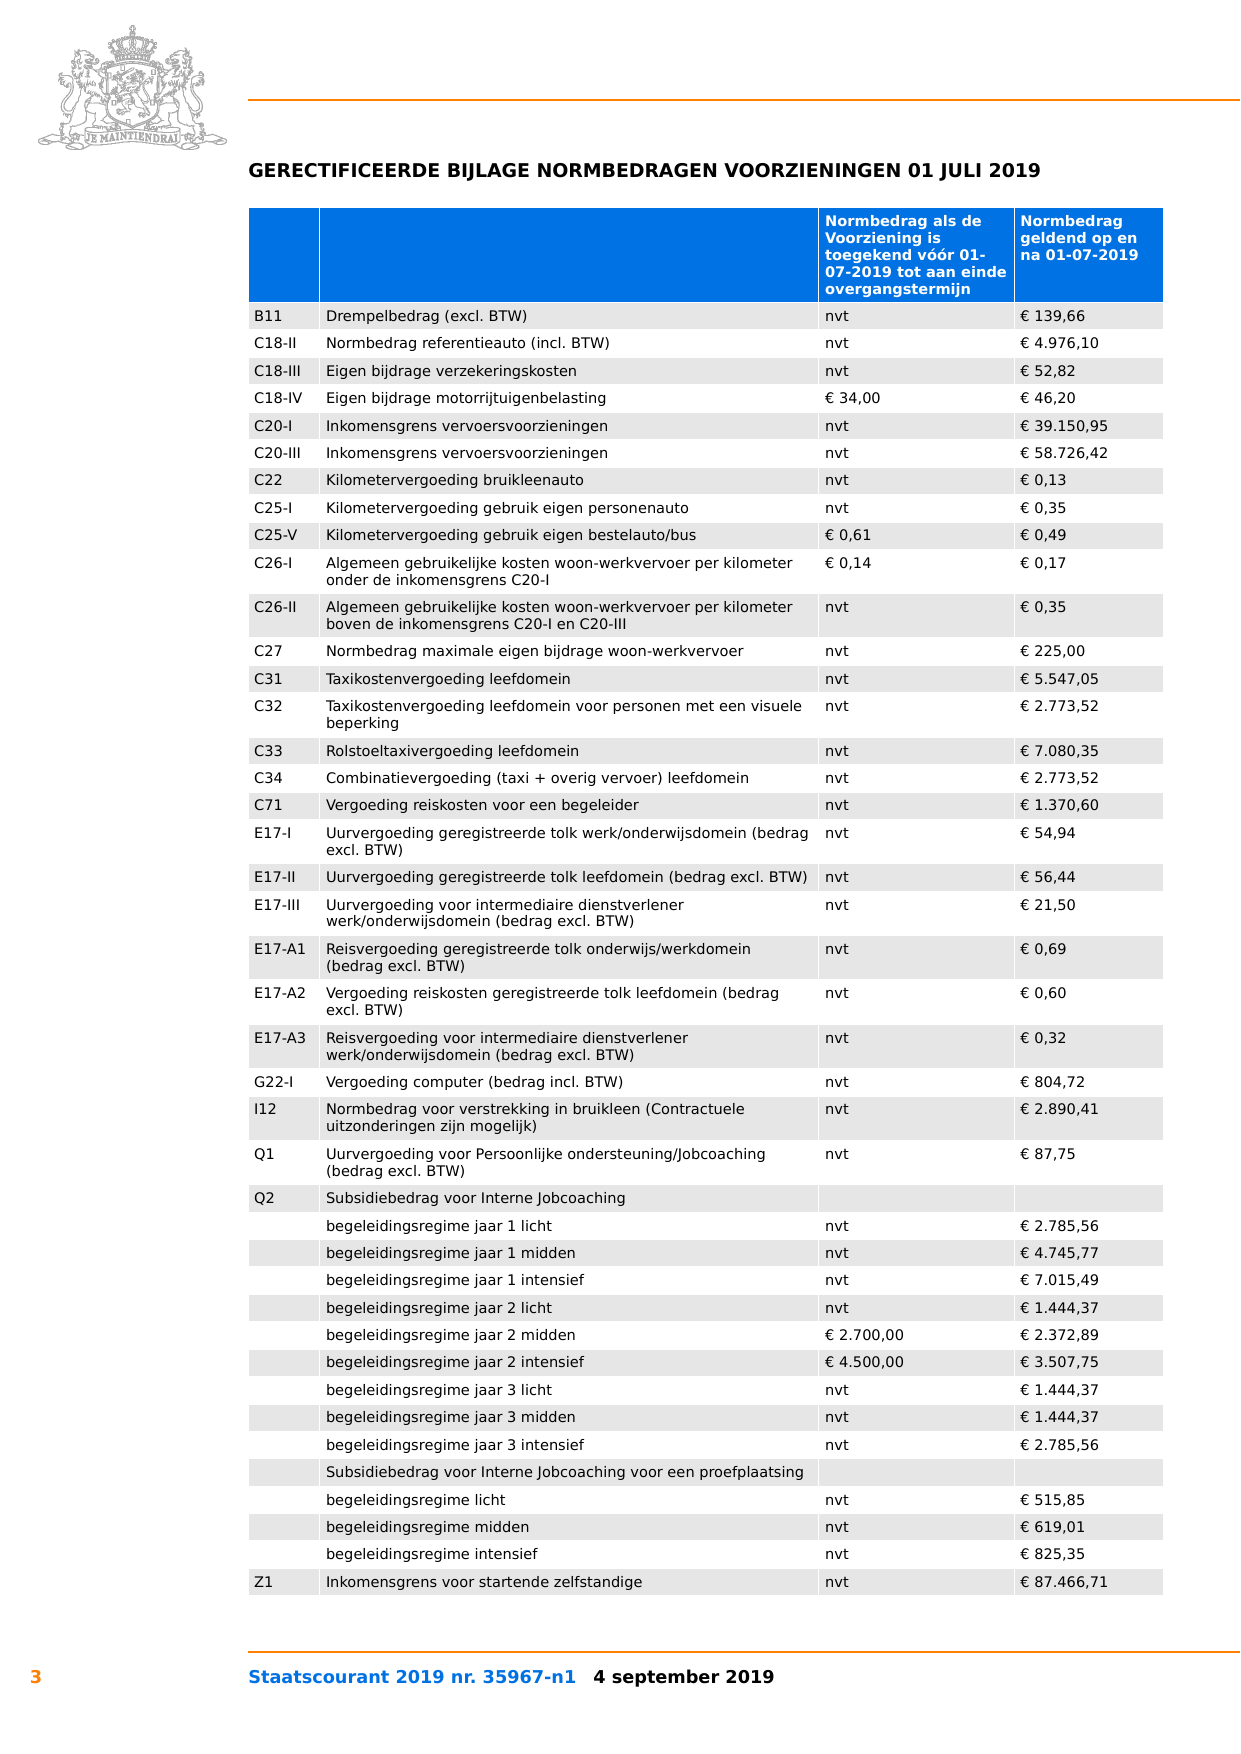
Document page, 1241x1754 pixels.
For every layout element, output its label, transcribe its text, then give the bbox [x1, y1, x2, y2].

table_cell Normbedrag voor verstrekking in bruikleen (Contractuele uitzonderingen zijn mogelijk) [320, 1097, 818, 1140]
table_cell € 39.150,95 [1015, 413, 1163, 439]
table_cell Taxikostenvergoeding leefdomein voor personen met een visuele beperking [320, 693, 818, 737]
table_cell [819, 1459, 1014, 1486]
table_cell Uurvergoeding geregistreerde tolk leefdomein (bedrag excl. BTW) [320, 864, 818, 891]
table_cell begeleidingsregime jaar 3 midden [320, 1405, 818, 1431]
table_cell € 4.976,10 [1015, 331, 1163, 357]
table_cell € 46,20 [1015, 385, 1163, 412]
table_cell € 2.773,52 [1015, 765, 1163, 791]
table_cell Eigen bijdrage motorrijtuigenbelasting [320, 385, 818, 412]
table_cell E17-I [249, 820, 319, 863]
table_cell nvt [819, 793, 1014, 819]
table_cell Subsidiebedrag voor Interne Jobcoaching [320, 1185, 818, 1212]
table_cell nvt [819, 594, 1014, 637]
table_cell C20-III [249, 440, 319, 467]
table_cell € 225,00 [1015, 639, 1163, 665]
table_cell € 804,72 [1015, 1069, 1163, 1096]
table_cell nvt [819, 639, 1014, 665]
table_cell Inkomensgrens voor startende zelfstandige [320, 1569, 818, 1595]
table_cell Vergoeding reiskosten geregistreerde tolk leefdomein (bedrag excl. BTW) [320, 980, 818, 1024]
table_cell E17-A3 [249, 1025, 319, 1068]
table_cell Eigen bijdrage verzekeringskosten [320, 358, 818, 384]
table_cell € 0,49 [1015, 523, 1163, 549]
table_cell nvt [819, 1487, 1014, 1513]
table_cell nvt [819, 1405, 1014, 1431]
table_cell [249, 1268, 319, 1294]
table_cell nvt [819, 1240, 1014, 1266]
table_cell nvt [819, 1295, 1014, 1321]
table_cell nvt [819, 495, 1014, 521]
table_cell € 0,13 [1015, 468, 1163, 494]
table_cell € 0,60 [1015, 980, 1163, 1024]
table_cell € 2.700,00 [819, 1322, 1014, 1349]
table_cell Algemeen gebruikelijke kosten woon-werkvervoer per kilometer onder de inkomensgrens C20-I [320, 550, 818, 593]
table_cell I12 [249, 1097, 319, 1140]
table_cell [249, 1487, 319, 1513]
table_cell begeleidingsregime jaar 1 licht [320, 1213, 818, 1239]
table_cell € 58.726,42 [1015, 440, 1163, 467]
table_cell € 2.372,89 [1015, 1322, 1163, 1349]
table_cell nvt [819, 864, 1014, 891]
table_cell Taxikostenvergoeding leefdomein [320, 666, 818, 692]
table_cell Combinatievergoeding (taxi + overig vervoer) leefdomein [320, 765, 818, 791]
table_cell B11 [249, 303, 319, 329]
table_cell C25-I [249, 495, 319, 521]
table_cell € 2.785,56 [1015, 1432, 1163, 1458]
table_cell nvt [819, 358, 1014, 384]
table_cell € 4.500,00 [819, 1350, 1014, 1376]
table_cell € 5.547,05 [1015, 666, 1163, 692]
table_cell Reisvergoeding voor intermediaire dienstverlener werk/onderwijsdomein (bedrag excl. BTW) [320, 1025, 818, 1068]
table_cell nvt [819, 1213, 1014, 1239]
table_cell begeleidingsregime licht [320, 1487, 818, 1513]
table_cell [249, 1459, 319, 1486]
table_cell Kilometervergoeding bruikleenauto [320, 468, 818, 494]
table_cell € 2.773,52 [1015, 693, 1163, 737]
table_cell [249, 1295, 319, 1321]
picture [38, 25, 227, 150]
table_cell Q2 [249, 1185, 319, 1212]
table_cell € 0,17 [1015, 550, 1163, 593]
table_cell [249, 1350, 319, 1376]
table_cell C34 [249, 765, 319, 791]
table_cell [249, 1377, 319, 1403]
table_cell C18-IV [249, 385, 319, 412]
table_cell € 87.466,71 [1015, 1569, 1163, 1595]
table_cell [249, 1541, 319, 1568]
table_cell nvt [819, 980, 1014, 1024]
table_cell nvt [819, 413, 1014, 439]
table_cell [249, 1322, 319, 1349]
table_cell C71 [249, 793, 319, 819]
table_cell Kilometervergoeding gebruik eigen personenauto [320, 495, 818, 521]
table_cell [819, 1185, 1014, 1212]
table_cell C22 [249, 468, 319, 494]
table_cell € 825,35 [1015, 1541, 1163, 1568]
table_cell [249, 1514, 319, 1540]
table_cell € 139,66 [1015, 303, 1163, 329]
table_cell begeleidingsregime jaar 2 licht [320, 1295, 818, 1321]
table_cell Uurvergoeding voor Persoonlijke ondersteuning/Jobcoaching (bedrag excl. BTW) [320, 1141, 818, 1184]
table_cell € 21,50 [1015, 892, 1163, 935]
table_header Normbedrag geldend op en na 01-07-2019 [1015, 208, 1163, 302]
table_cell begeleidingsregime jaar 3 licht [320, 1377, 818, 1403]
table_header Normbedrag als de Voorziening is toegekend vóór 01-07-2019 tot aan einde overgangstermijn [819, 208, 1014, 302]
table_cell C31 [249, 666, 319, 692]
table_cell € 7.015,49 [1015, 1268, 1163, 1294]
table_cell C25-V [249, 523, 319, 549]
table_cell € 56,44 [1015, 864, 1163, 891]
table_cell € 0,32 [1015, 1025, 1163, 1068]
table_cell € 0,35 [1015, 594, 1163, 637]
table_cell E17-III [249, 892, 319, 935]
subtitle GERECTIFICEERDE BIJLAGE NORMBEDRAGEN VOORZIENINGEN 01 JULI 2019 [248, 160, 1163, 182]
table_cell G22-I [249, 1069, 319, 1096]
table_header [249, 208, 319, 302]
table_cell € 3.507,75 [1015, 1350, 1163, 1376]
table_cell Normbedrag referentieauto (incl. BTW) [320, 331, 818, 357]
table_cell Vergoeding computer (bedrag incl. BTW) [320, 1069, 818, 1096]
table_cell begeleidingsregime jaar 3 intensief [320, 1432, 818, 1458]
table_cell nvt [819, 1025, 1014, 1068]
table_cell [249, 1432, 319, 1458]
table_cell Uurvergoeding voor intermediaire dienstverlener werk/onderwijsdomein (bedrag excl. BTW) [320, 892, 818, 935]
table_cell [249, 1213, 319, 1239]
table_cell € 54,94 [1015, 820, 1163, 863]
table_cell Reisvergoeding geregistreerde tolk onderwijs/werkdomein (bedrag excl. BTW) [320, 936, 818, 979]
table_cell C26-II [249, 594, 319, 637]
table_cell nvt [819, 468, 1014, 494]
table_cell Normbedrag maximale eigen bijdrage woon-werkvervoer [320, 639, 818, 665]
table_cell begeleidingsregime jaar 2 intensief [320, 1350, 818, 1376]
table_cell E17-A2 [249, 980, 319, 1024]
table_cell nvt [819, 1097, 1014, 1140]
table_cell C18-III [249, 358, 319, 384]
table_cell nvt [819, 1069, 1014, 1096]
table_cell € 4.745,77 [1015, 1240, 1163, 1266]
table_cell € 2.785,56 [1015, 1213, 1163, 1239]
table_cell nvt [819, 1377, 1014, 1403]
table_cell nvt [819, 666, 1014, 692]
table_cell begeleidingsregime midden [320, 1514, 818, 1540]
table_cell Drempelbedrag (excl. BTW) [320, 303, 818, 329]
table_cell € 87,75 [1015, 1141, 1163, 1184]
table_cell nvt [819, 1141, 1014, 1184]
table_cell € 1.370,60 [1015, 793, 1163, 819]
table_cell E17-II [249, 864, 319, 891]
table_cell nvt [819, 1541, 1014, 1568]
table_cell € 0,14 [819, 550, 1014, 593]
table_cell Uurvergoeding geregistreerde tolk werk/onderwijsdomein (bedrag excl. BTW) [320, 820, 818, 863]
table_cell Z1 [249, 1569, 319, 1595]
table_cell Vergoeding reiskosten voor een begeleider [320, 793, 818, 819]
table_header [320, 208, 818, 302]
table_cell nvt [819, 1514, 1014, 1540]
table_cell begeleidingsregime jaar 1 intensief [320, 1268, 818, 1294]
table_cell nvt [819, 765, 1014, 791]
table_cell € 7.080,35 [1015, 738, 1163, 764]
table_cell C33 [249, 738, 319, 764]
table_cell € 1.444,37 [1015, 1405, 1163, 1431]
table_cell € 0,69 [1015, 936, 1163, 979]
table_cell E17-A1 [249, 936, 319, 979]
table_cell € 34,00 [819, 385, 1014, 412]
table_cell nvt [819, 693, 1014, 737]
table_cell Inkomensgrens vervoersvoorzieningen [320, 440, 818, 467]
table_cell € 2.890,41 [1015, 1097, 1163, 1140]
table_cell C32 [249, 693, 319, 737]
table_cell C18-II [249, 331, 319, 357]
table_cell € 1.444,37 [1015, 1377, 1163, 1403]
table_cell nvt [819, 820, 1014, 863]
table_cell Inkomensgrens vervoersvoorzieningen [320, 413, 818, 439]
table_cell nvt [819, 303, 1014, 329]
table_cell Q1 [249, 1141, 319, 1184]
table_cell € 0,61 [819, 523, 1014, 549]
table_cell € 515,85 [1015, 1487, 1163, 1513]
table_cell begeleidingsregime jaar 2 midden [320, 1322, 818, 1349]
table_cell nvt [819, 1268, 1014, 1294]
table_cell nvt [819, 738, 1014, 764]
table_cell € 619,01 [1015, 1514, 1163, 1540]
table_cell € 0,35 [1015, 495, 1163, 521]
table_cell begeleidingsregime jaar 1 midden [320, 1240, 818, 1266]
table_cell nvt [819, 1432, 1014, 1458]
table_cell [249, 1405, 319, 1431]
table_cell € 1.444,37 [1015, 1295, 1163, 1321]
table_cell Algemeen gebruikelijke kosten woon-werkvervoer per kilometer boven de inkomensgrens C20-I en C20-III [320, 594, 818, 637]
table_cell nvt [819, 1569, 1014, 1595]
table_cell Kilometervergoeding gebruik eigen bestelauto/bus [320, 523, 818, 549]
table_cell C27 [249, 639, 319, 665]
table_cell [1015, 1459, 1163, 1486]
table_cell [249, 1240, 319, 1266]
table_cell begeleidingsregime intensief [320, 1541, 818, 1568]
table_cell Subsidiebedrag voor Interne Jobcoaching voor een proefplaatsing [320, 1459, 818, 1486]
table_cell Rolstoeltaxivergoeding leefdomein [320, 738, 818, 764]
table_cell C26-I [249, 550, 319, 593]
table_cell nvt [819, 892, 1014, 935]
table_cell nvt [819, 936, 1014, 979]
table_cell nvt [819, 331, 1014, 357]
table_cell nvt [819, 440, 1014, 467]
table_cell C20-I [249, 413, 319, 439]
table_cell [1015, 1185, 1163, 1212]
table_cell € 52,82 [1015, 358, 1163, 384]
